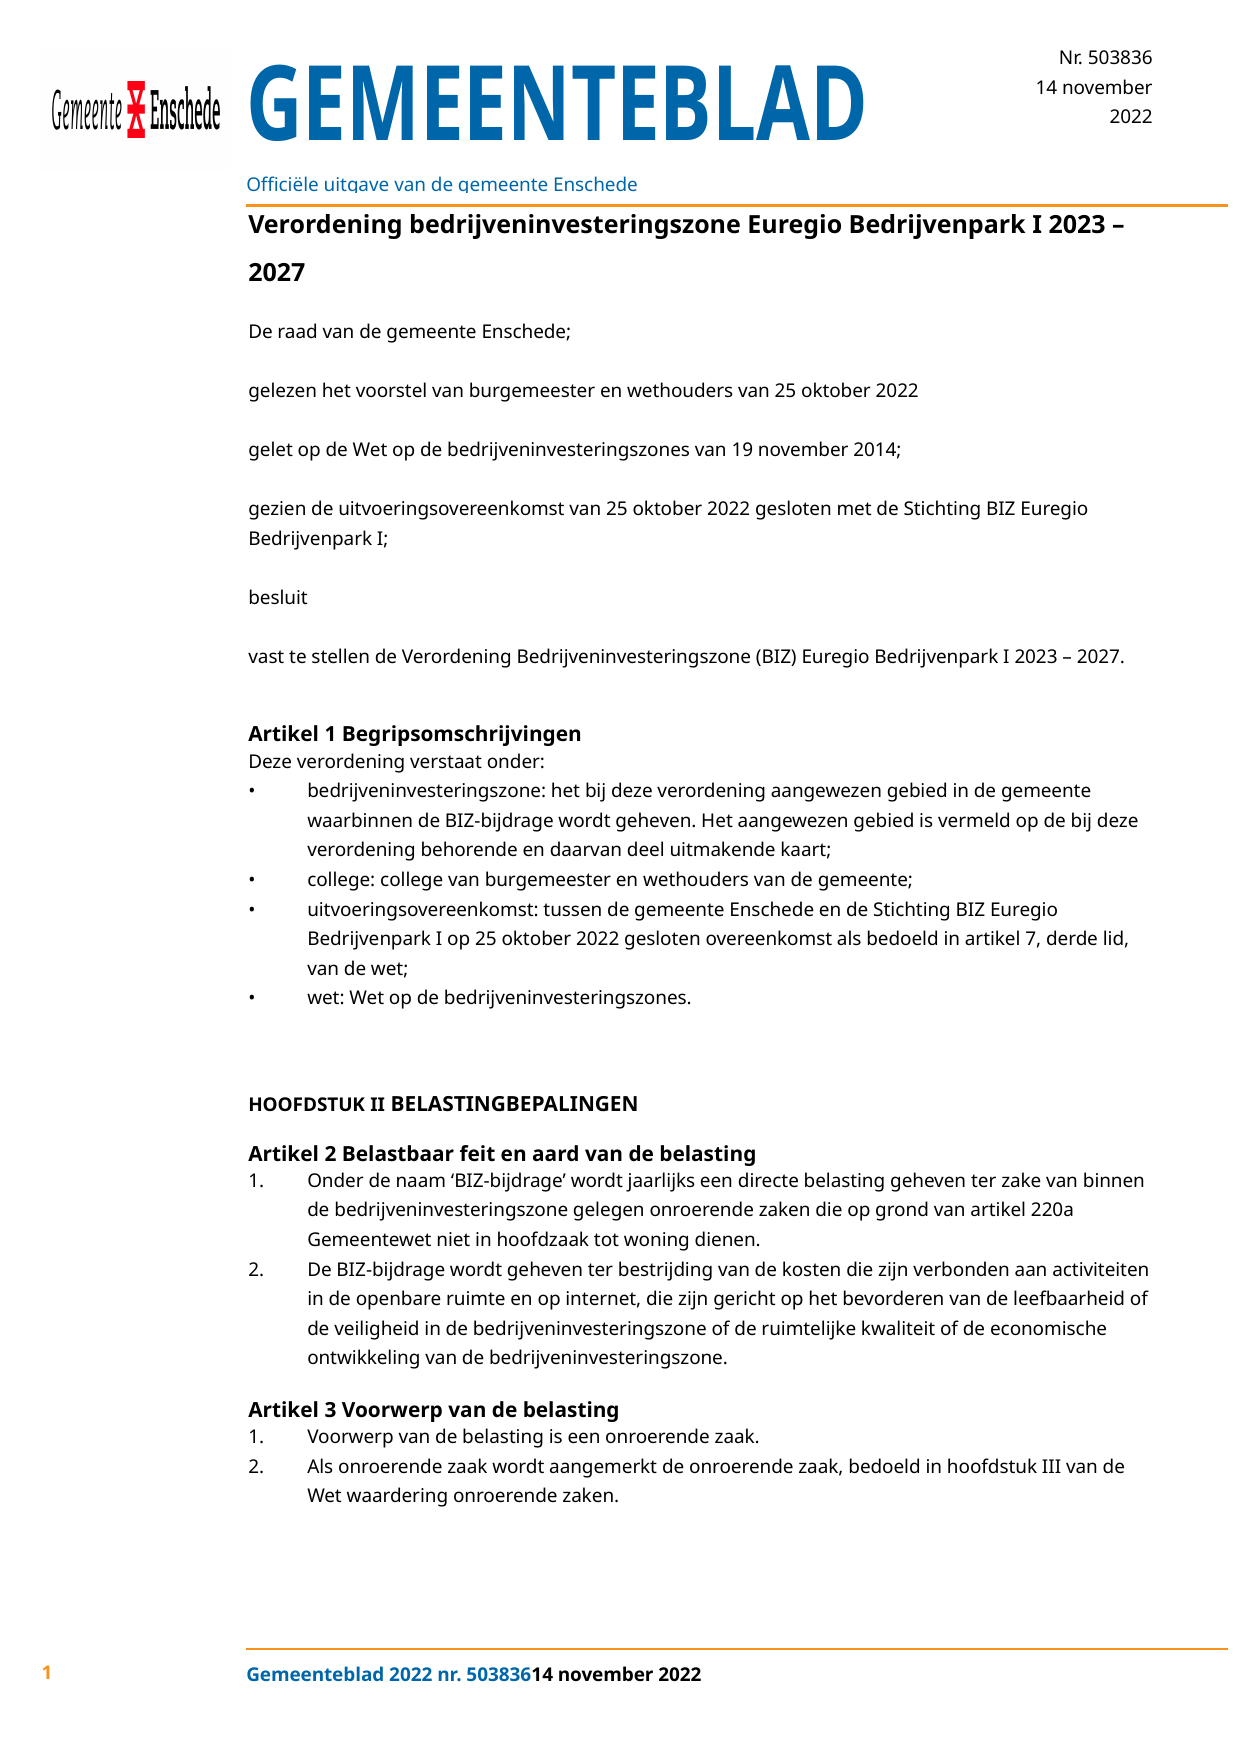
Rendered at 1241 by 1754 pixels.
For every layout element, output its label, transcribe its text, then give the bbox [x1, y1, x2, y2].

list Als onroerende zaak wordt aangemerkt de onroerende zaak, bedoeld in hoofdstuk III van de Wet waardering onroerende zaken. [248, 1453, 1152, 1508]
text Verordening bedrijveninvesteringszone Euregio Bedrijvenpark I 2023 – 2027 [248, 207, 1152, 288]
text Artikel 1 Begripsomschrijvingen [248, 719, 1152, 748]
list De BIZ-bijdrage wordt geheven ter bestrijding van de kosten die zijn verbonden aan activiteiten in de openbare ruimte en op internet, die zijn gericht op het bevorderen van de leefbaarheid of de veiligheid in de bedrijveninvesteringszone of de ruimtelijke kwaliteit of de economische ontwikkeling van de bedrijveninvesteringszone. [248, 1256, 1152, 1370]
list wet: Wet op de bedrijveninvesteringszones. [248, 984, 1152, 1010]
list uitvoeringsovereenkomst: tussen de gemeente Enschede en de Stichting BIZ Euregio Bedrijvenpark I op 25 oktober 2022 gesloten overeenkomst als bedoeld in artikel 7, derde lid, van de wet; [248, 896, 1152, 981]
list bedrijveninvesteringszone: het bij deze verordening aangewezen gebied in de gemeente waarbinnen de BIZ-bijdrage wordt geheven. Het aangewezen gebied is vermeld op de bij deze verordening behorende en daarvan deel uitmakende kaart; [248, 777, 1152, 862]
text gelet op de Wet op de bedrijveninvesteringszones van 19 november 2014; [248, 436, 1152, 462]
text HOOFDSTUK II BELASTINGBEPALINGEN [248, 1089, 1152, 1118]
text vast te stellen de Verordening Bedrijveninvesteringszone (BIZ) Euregio Bedrijvenpark I 2023 – 2027. [248, 643, 1152, 669]
list Onder de naam ‘BIZ-bijdrage’ wordt jaarlijks een directe belasting geheven ter zake van binnen de bedrijveninvesteringszone gelegen onroerende zaken die op grond van artikel 220a Gemeentewet niet in hoofdzaak tot woning dienen. [248, 1167, 1152, 1252]
text Artikel 2 Belastbaar feit en aard van de belasting [248, 1139, 1152, 1167]
text Artikel 3 Voorwerp van de belasting [248, 1395, 1152, 1423]
picture [41, 47, 231, 172]
list college: college van burgemeester en wethouders van de gemeente; [248, 866, 1152, 892]
text Deze verordening verstaat onder: [248, 748, 1152, 774]
text gezien de uitvoeringsovereenkomst van 25 oktober 2022 gesloten met de Stichting BIZ Euregio Bedrijvenpark I; [248, 495, 1152, 551]
text gelezen het voorstel van burgemeester en wethouders van 25 oktober 2022 [248, 377, 1152, 403]
text De raad van de gemeente Enschede; [248, 318, 1152, 344]
list Voorwerp van de belasting is een onroerende zaak. [248, 1423, 1152, 1449]
text besluit [248, 584, 1152, 610]
